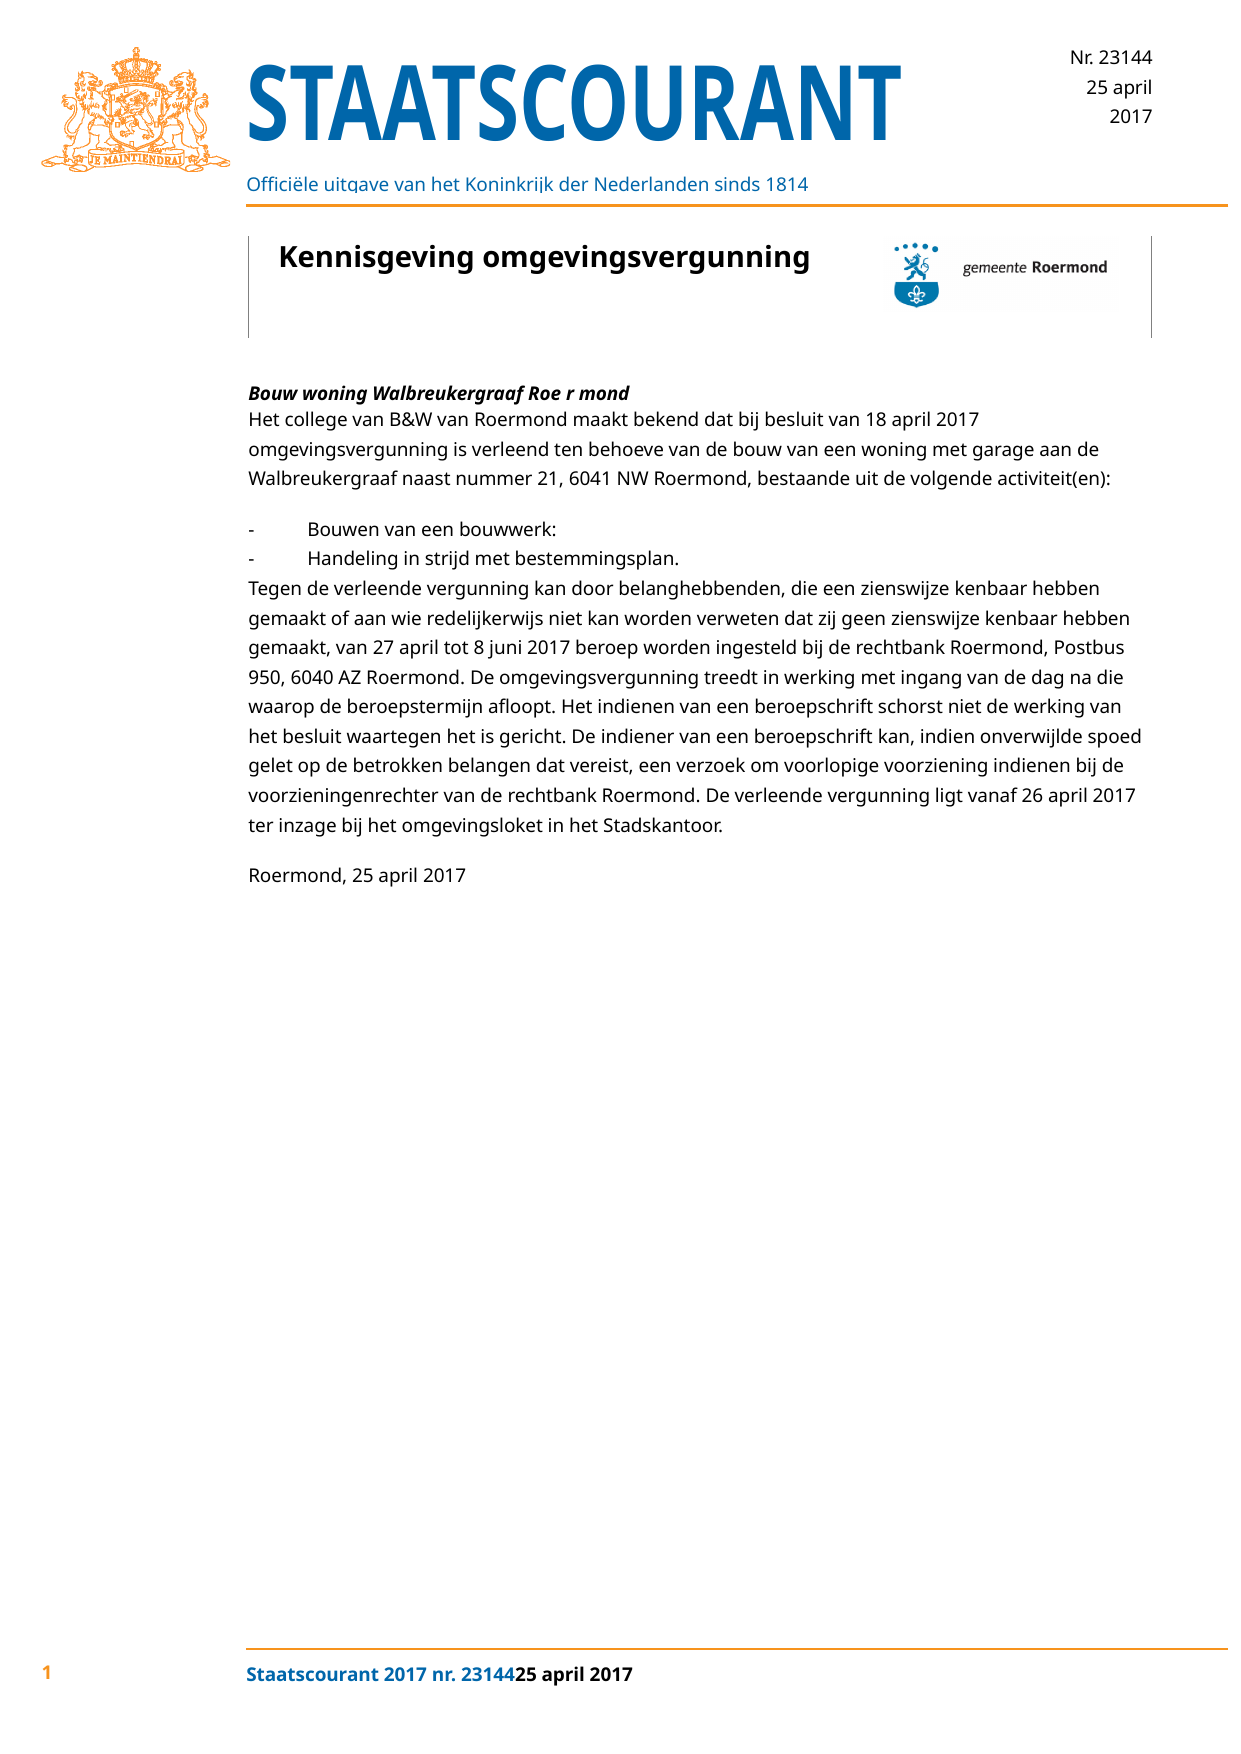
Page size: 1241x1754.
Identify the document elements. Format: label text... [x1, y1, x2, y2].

text Bouw woning Walbreukergraaf Roe r mond [248, 381, 1152, 406]
list Bouwen van een bouwwerk: [248, 516, 1152, 542]
picture [882, 236, 1119, 312]
picture [41, 47, 231, 172]
table_header Kennisgeving omgevingsvergunning [249, 236, 850, 338]
text Tegen de verleende vergunning kan door belanghebbenden, die een zienswijze kenbaar hebben gemaakt of aan wie redelijkerwijs niet kan worden verweten dat zij geen zienswijze kenbaar hebben gemaakt, van 27 april tot 8 juni 2017 beroep worden ingesteld bij de rechtbank Roermond, Postbus 950, 6040 AZ Roermond. De omgevingsvergunning treedt in werking met ingang van de dag na die waarop de beroepstermijn afloopt. Het indienen van een beroepschrift schorst niet de werking van het besluit waartegen het is gericht. De indiener van een beroepschrift kan, indien onverwijlde spoed gelet op de betrokken belangen dat vereist, een verzoek om voorlopige voorziening indienen bij de voorzieningenrechter van de rechtbank Roermond. De verleende vergunning ligt vanaf 26 april 2017 ter inzage bij het omgevingsloket in het Stadskantoor. [248, 575, 1152, 837]
list Handeling in strijd met bestemmingsplan. [248, 546, 1152, 571]
text Roermond, 25 april 2017 [248, 862, 1152, 888]
text Het college van B&W van Roermond maakt bekend dat bij besluit van 18 april 2017 omgevingsvergunning is verleend ten behoeve van de bouw van een woning met garage aan de Walbreukergraaf naast nummer 21, 6041 NW Roermond, bestaande uit de volgende activiteit(en): [248, 406, 1152, 491]
table_header [850, 236, 1151, 338]
